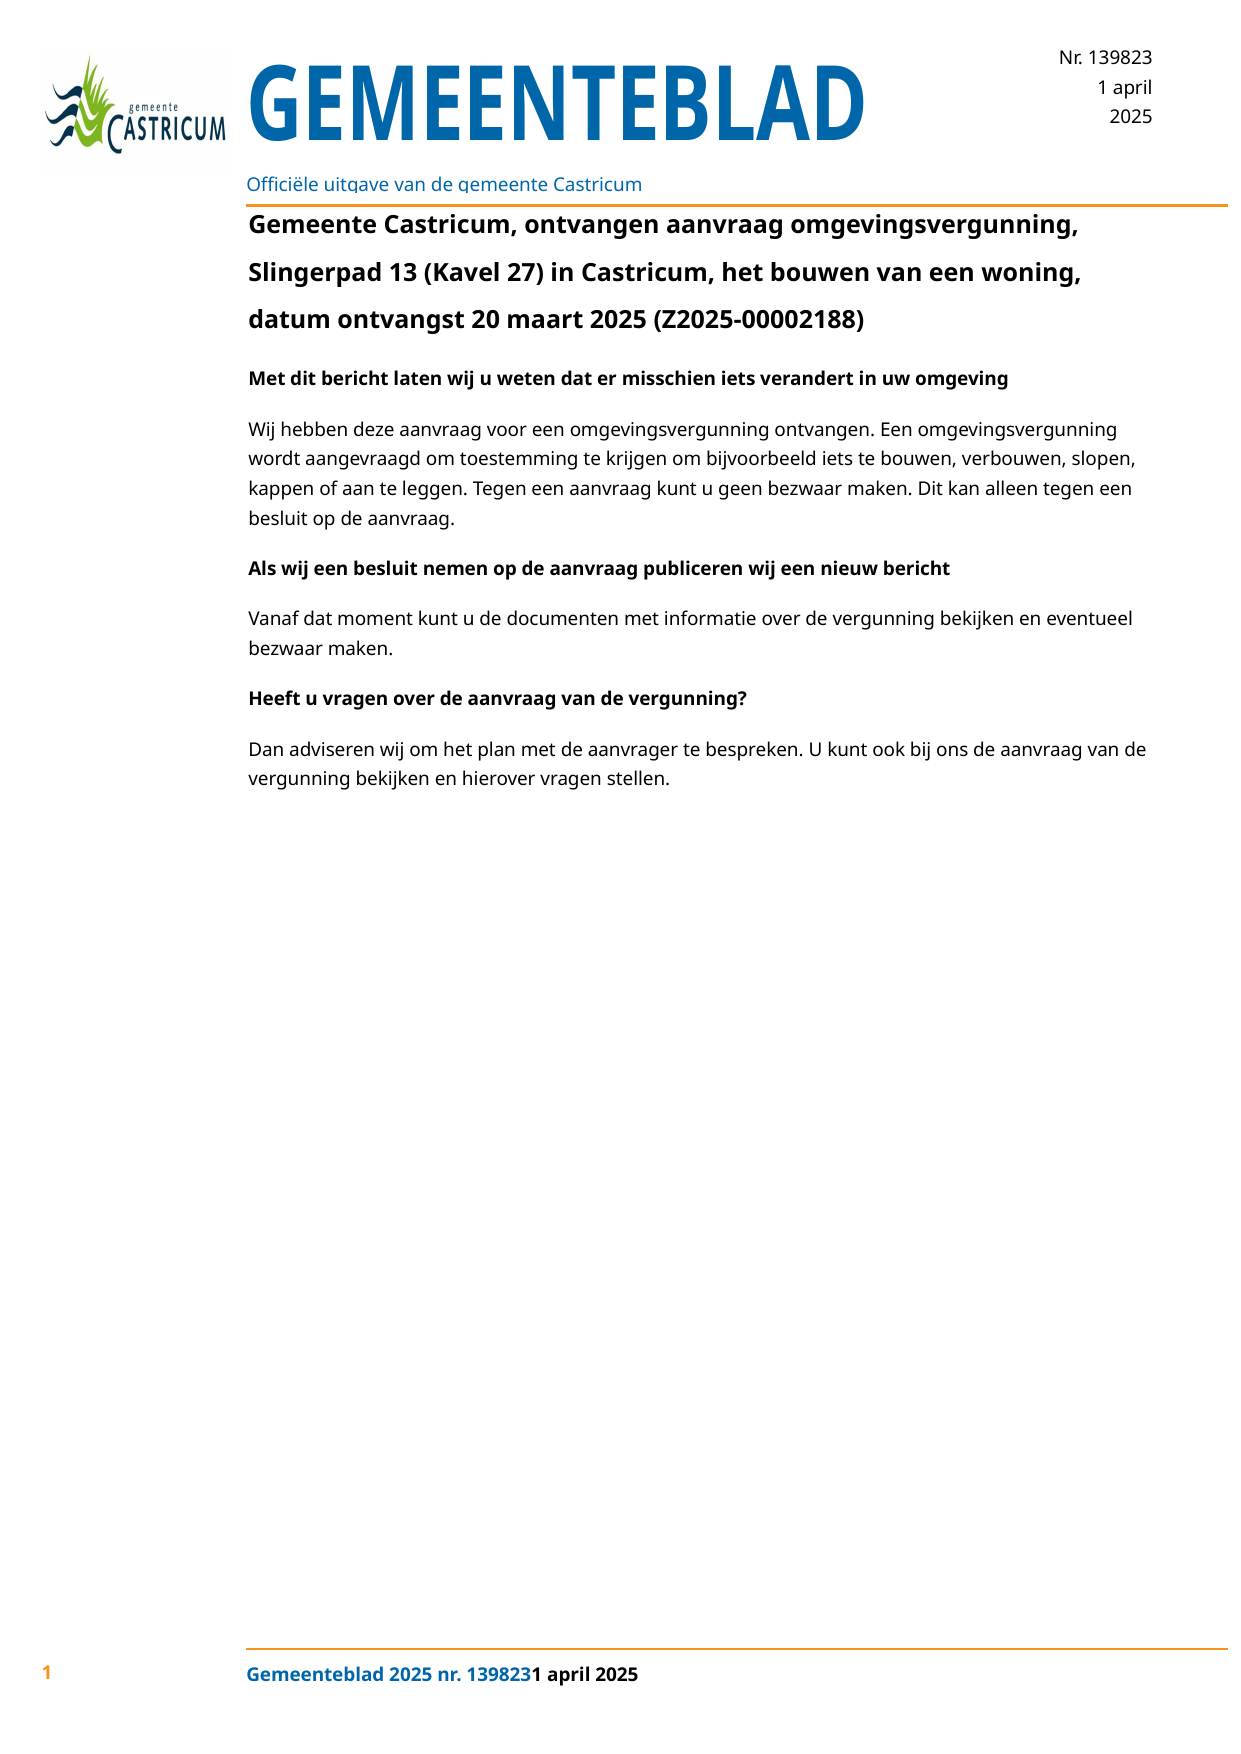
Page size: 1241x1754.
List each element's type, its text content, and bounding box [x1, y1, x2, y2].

text Vanaf dat moment kunt u de documenten met informatie over de vergunning bekijken en eventueel bezwaar maken. [248, 606, 1152, 661]
text Heeft u vragen over de aanvraag van de vergunning? [248, 686, 1152, 711]
text Wij hebben deze aanvraag voor een omgevingsvergunning ontvangen. Een omgevingsvergunning wordt aangevraagd om toestemming te krijgen om bijvoorbeeld iets te bouwen, verbouwen, slopen, kappen of aan te leggen. Tegen een aanvraag kunt u geen bezwaar maken. Dit kan alleen tegen een besluit op de aanvraag. [248, 416, 1152, 530]
picture [41, 47, 231, 172]
text Dan adviseren wij om het plan met de aanvrager te bespreken. U kunt ook bij ons de aanvraag van de vergunning bekijken en hierover vragen stellen. [248, 736, 1152, 791]
text Als wij een besluit nemen op de aanvraag publiceren wij een nieuw bericht [248, 555, 1152, 581]
text Met dit bericht laten wij u weten dat er misschien iets verandert in uw omgeving [248, 366, 1152, 391]
text Gemeente Castricum, ontvangen aanvraag omgevingsvergunning, Slingerpad 13 (Kavel 27) in Castricum, het bouwen van een woning, datum ontvangst 20 maart 2025 (Z2025-00002188) [248, 207, 1152, 336]
